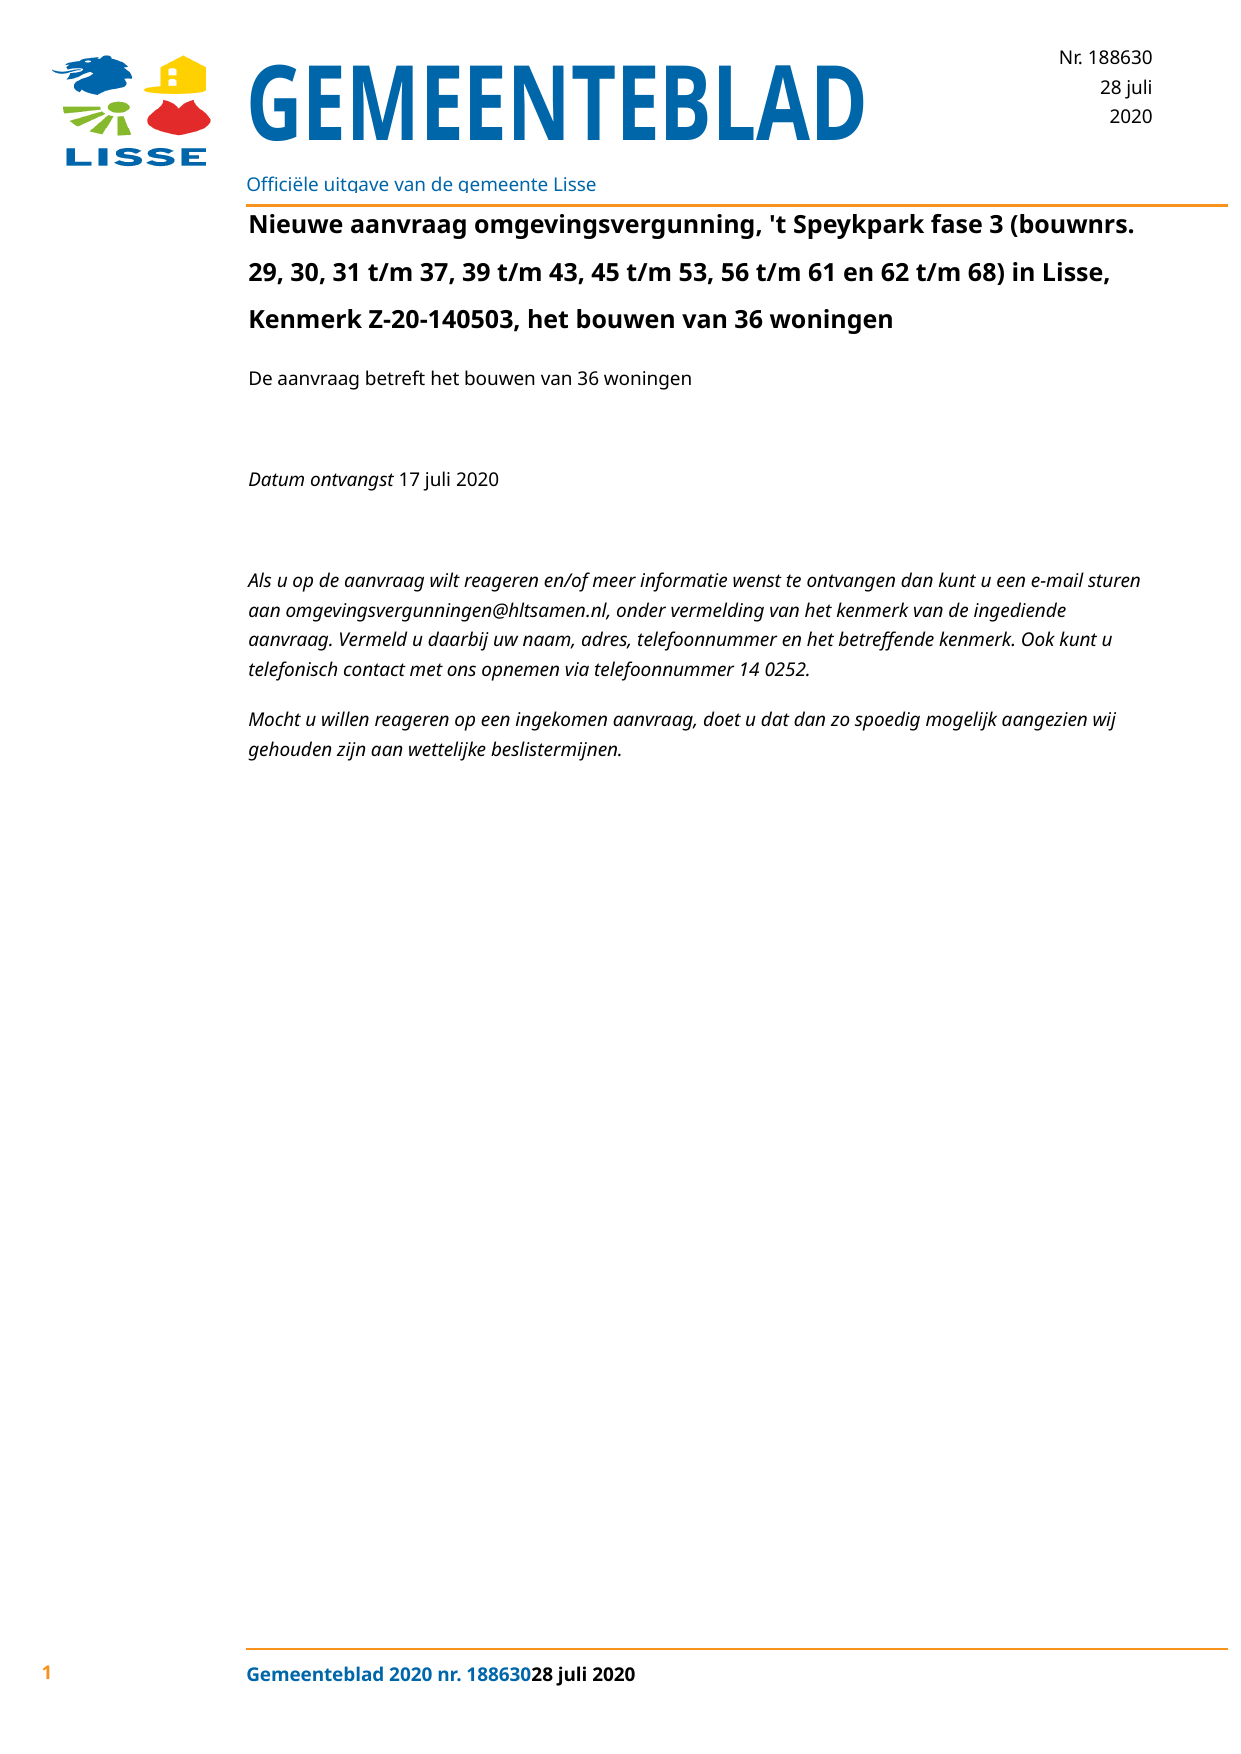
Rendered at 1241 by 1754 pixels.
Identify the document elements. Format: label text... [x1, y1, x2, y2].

text Nieuwe aanvraag omgevingsvergunning, 't Speykpark fase 3 (bouwnrs. 29, 30, 31 t/m 37, 39 t/m 43, 45 t/m 53, 56 t/m 61 en 62 t/m 68) in Lisse, Kenmerk Z-20-140503, het bouwen van 36 woningen [248, 207, 1152, 336]
text Mocht u willen reageren op een ingekomen aanvraag, doet u dat dan zo spoedig mogelijk aangezien wij gehouden zijn aan wettelijke beslistermijnen. [248, 706, 1152, 762]
text De aanvraag betreft het bouwen van 36 woningen [248, 366, 1152, 391]
text Als u op de aanvraag wilt reageren en/of meer informatie wenst te ontvangen dan kunt u een e-mail sturen aan omgevingsvergunningen@hltsamen.nl, onder vermelding van het kenmerk van de ingediende aanvraag. Vermeld u daarbij uw naam, adres, telefoonnummer en het betreffende kenmerk. Ook kunt u telefonisch contact met ons opnemen via telefoonnummer 14 0252. [248, 567, 1152, 682]
text Datum ontvangst 17 juli 2020 [248, 466, 1152, 492]
picture [41, 47, 231, 172]
